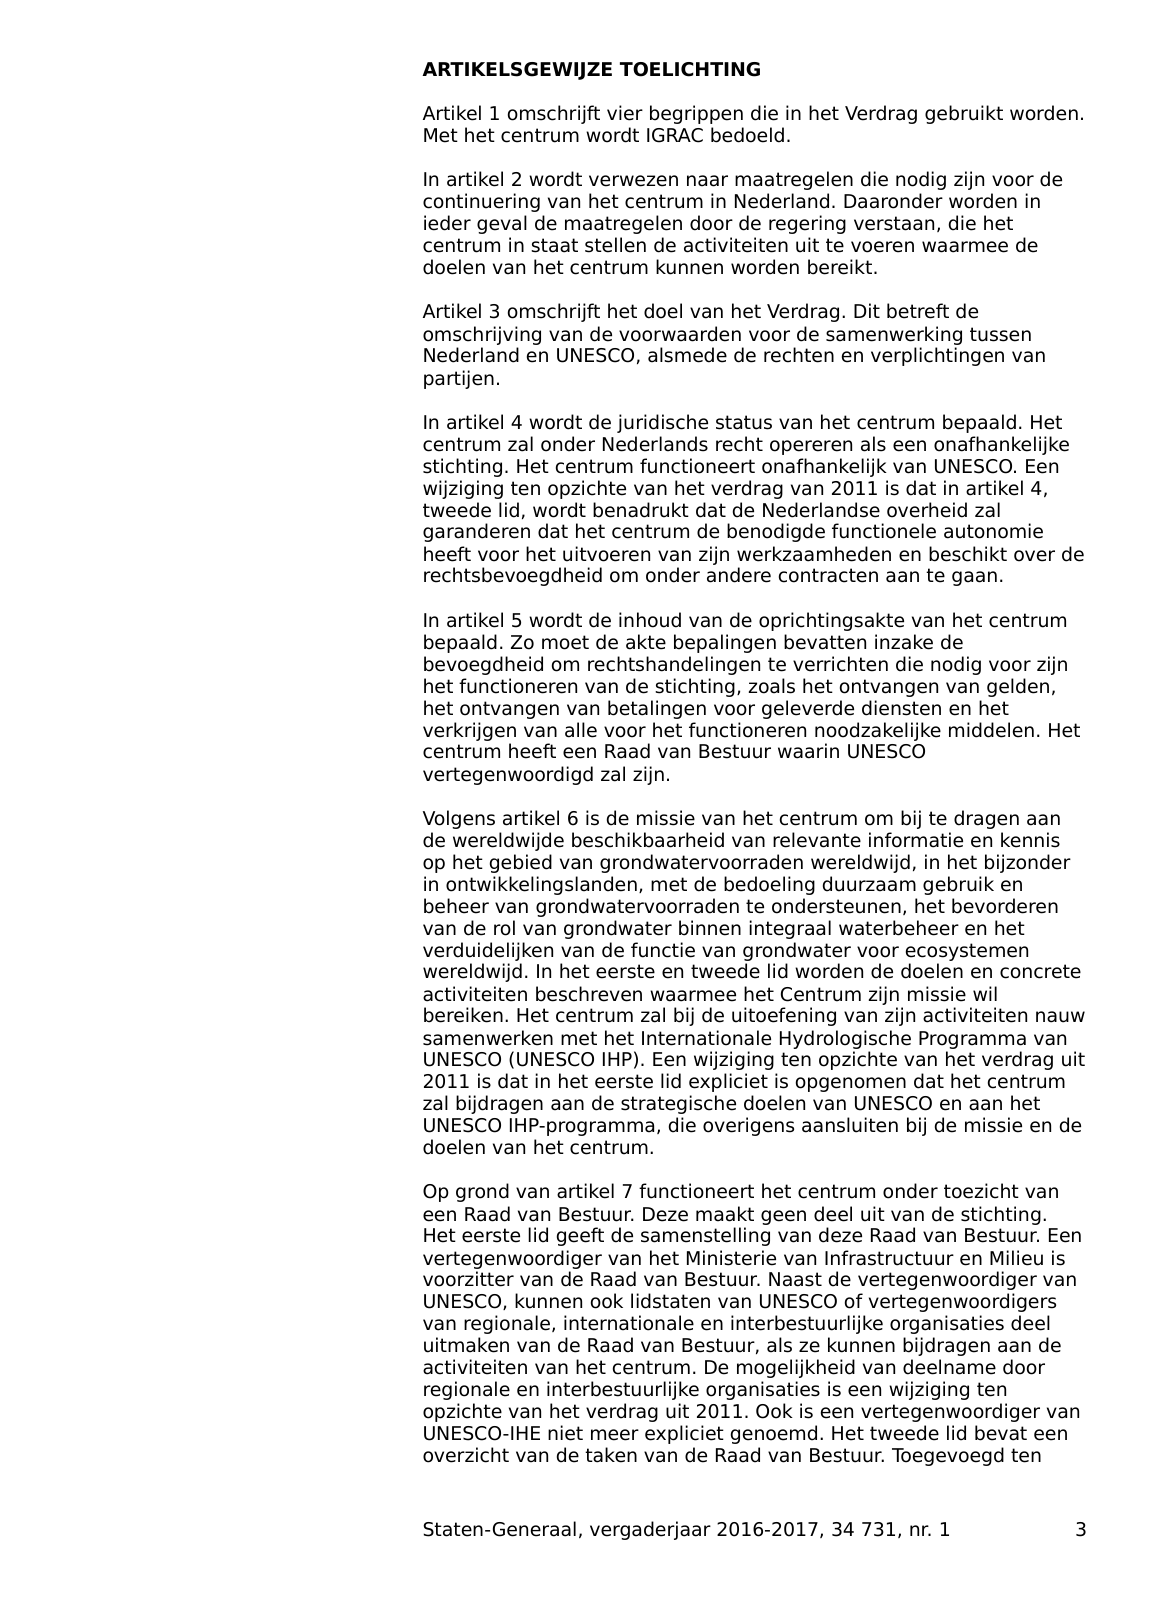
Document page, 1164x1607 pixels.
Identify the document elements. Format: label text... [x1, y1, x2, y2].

text Volgens artikel 6 is de missie van het centrum om bij te dragen aan de wereldwijde beschikbaarheid van relevante informatie en kennis op het gebied van grondwatervoorraden wereldwijd, in het bijzonder in ontwikkelingslanden, met de bedoeling duurzaam gebruik en beheer van grondwatervoorraden te ondersteunen, het bevorderen van de rol van grondwater binnen integraal waterbeheer en het verduidelijken van de functie van grondwater voor ecosystemen wereldwijd. In het eerste en tweede lid worden de doelen en concrete activiteiten beschreven waarmee het Centrum zijn missie wil bereiken. Het centrum zal bij de uitoefening van zijn activiteiten nauw samenwerken met het Internationale Hydrologische Programma van UNESCO (UNESCO IHP). Een wijziging ten opzichte van het verdrag uit 2011 is dat in het eerste lid expliciet is opgenomen dat het centrum zal bijdragen aan de strategische doelen van UNESCO en aan het UNESCO IHP-programma, die overigens aansluiten bij de missie en de doelen van het centrum. [422, 808, 1087, 1159]
text Artikel 1 omschrijft vier begrippen die in het Verdrag gebruikt worden. Met het centrum wordt IGRAC bedoeld. [422, 103, 1087, 147]
text Op grond van artikel 7 functioneert het centrum onder toezicht van een Raad van Bestuur. Deze maakt geen deel uit van de stichting. Het eerste lid geeft de samenstelling van deze Raad van Bestuur. Een vertegenwoordiger van het Ministerie van Infrastructuur en Milieu is voorzitter van de Raad van Bestuur. Naast de vertegenwoordiger van UNESCO, kunnen ook lidstaten van UNESCO of vertegenwoordigers van regionale, internationale en interbestuurlijke organisaties deel uitmaken van de Raad van Bestuur, als ze kunnen bijdragen aan de activiteiten van het centrum. De mogelijkheid van deelname door regionale en interbestuurlijke organisaties is een wijziging ten opzichte van het verdrag uit 2011. Ook is een vertegenwoordiger van UNESCO-IHE niet meer expliciet genoemd. Het tweede lid bevat een overzicht van de taken van de Raad van Bestuur. Toegevoegd ten [422, 1181, 1087, 1467]
text In artikel 5 wordt de inhoud van de oprichtingsakte van het centrum bepaald. Zo moet de akte bepalingen bevatten inzake de bevoegdheid om rechtshandelingen te verrichten die nodig voor zijn het functioneren van de stichting, zoals het ontvangen van gelden, het ontvangen van betalingen voor geleverde diensten en het verkrijgen van alle voor het functioneren noodzakelijke middelen. Het centrum heeft een Raad van Bestuur waarin UNESCO vertegenwoordigd zal zijn. [422, 609, 1087, 785]
text In artikel 4 wordt de juridische status van het centrum bepaald. Het centrum zal onder Nederlands recht opereren als een onafhankelijke stichting. Het centrum functioneert onafhankelijk van UNESCO. Een wijziging ten opzichte van het verdrag van 2011 is dat in artikel 4, tweede lid, wordt benadrukt dat de Nederlandse overheid zal garanderen dat het centrum de benodigde functionele autonomie heeft voor het uitvoeren van zijn werkzaamheden en beschikt over de rechtsbevoegdheid om onder andere contracten aan te gaan. [422, 412, 1087, 587]
text In artikel 2 wordt verwezen naar maatregelen die nodig zijn voor de continuering van het centrum in Nederland. Daaronder worden in ieder geval de maatregelen door de regering verstaan, die het centrum in staat stellen de activiteiten uit te voeren waarmee de doelen van het centrum kunnen worden bereikt. [422, 169, 1087, 279]
text Artikel 3 omschrijft het doel van het Verdrag. Dit betreft de omschrijving van de voorwaarden voor de samenwerking tussen Nederland en UNESCO, alsmede de rechten en verplichtingen van partijen. [422, 301, 1087, 389]
subtitle ARTIKELSGEWIJZE TOELICHTING [422, 59, 1087, 81]
